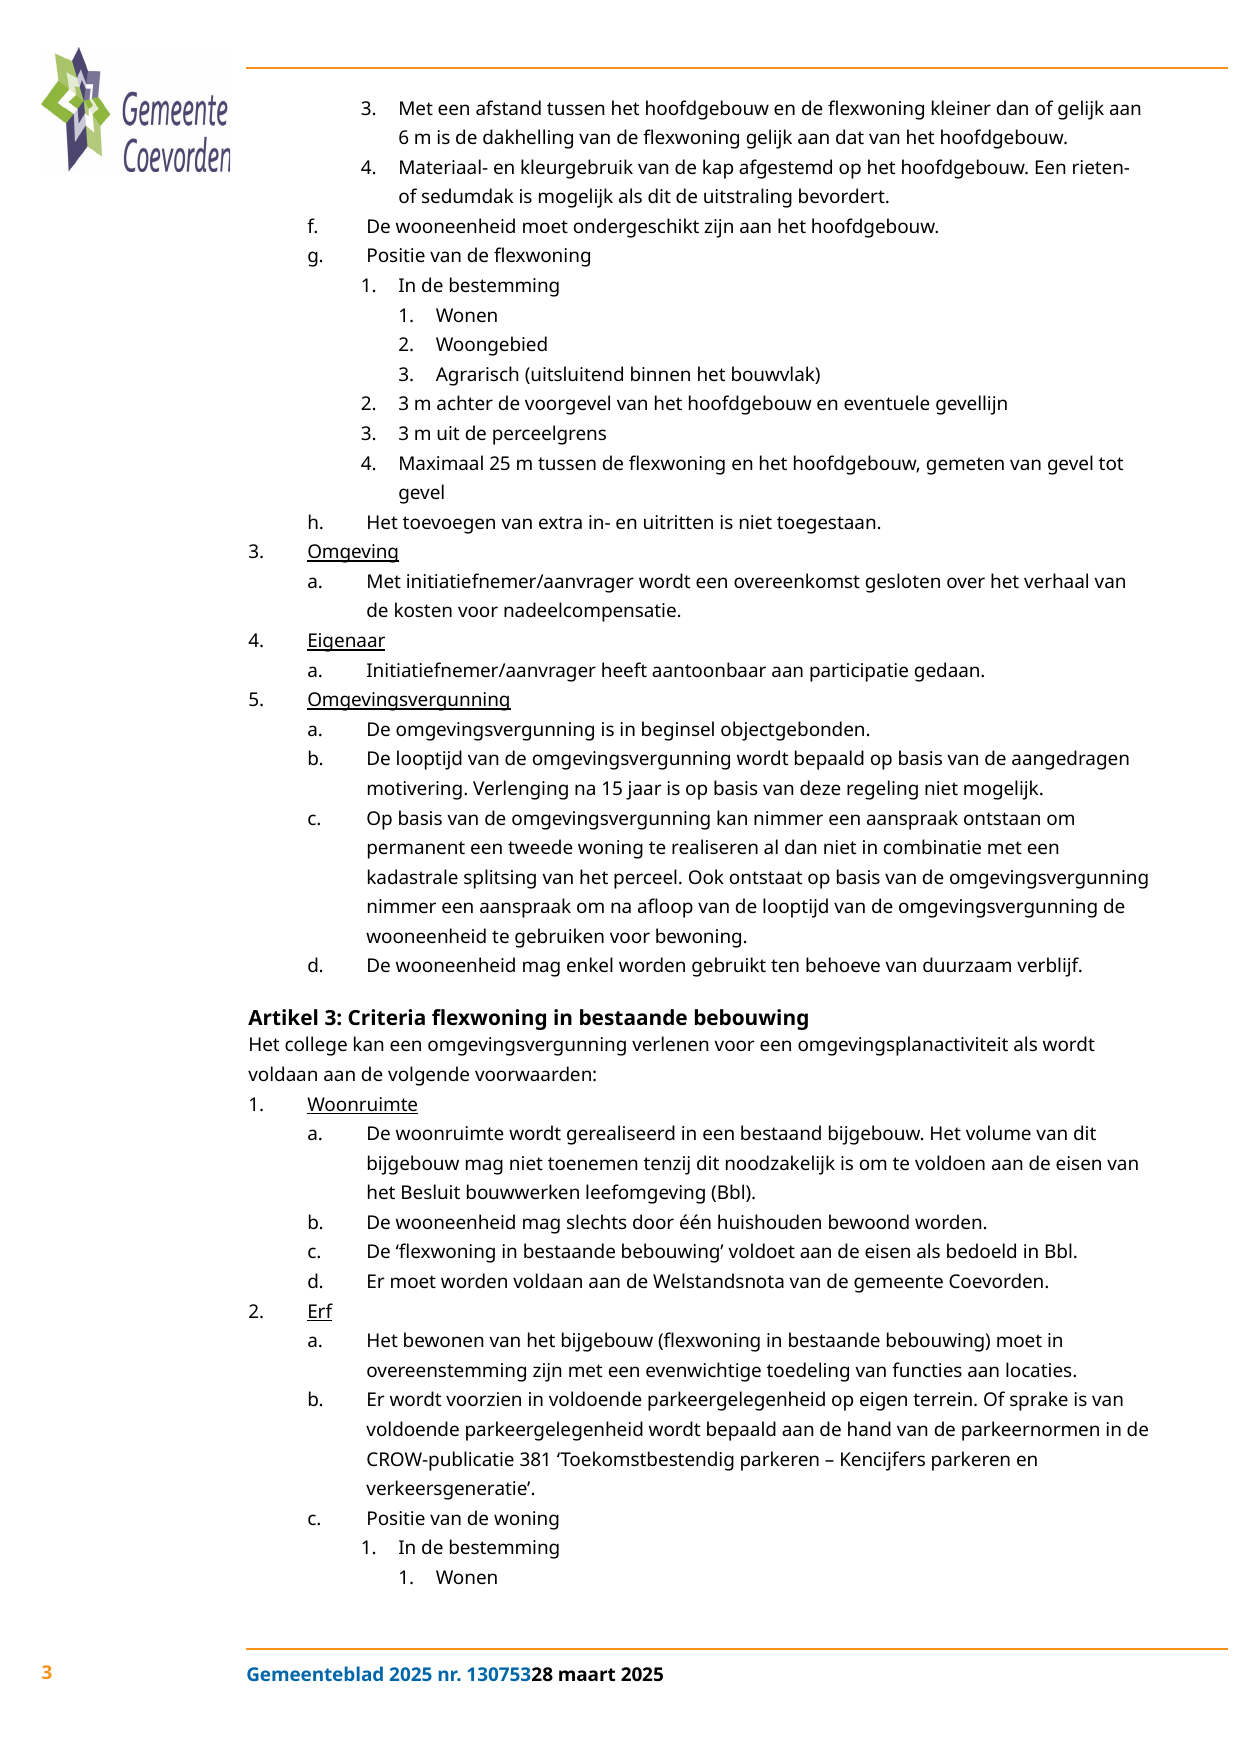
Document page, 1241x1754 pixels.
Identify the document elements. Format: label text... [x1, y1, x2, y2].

list De looptijd van de omgevingsvergunning wordt bepaald op basis van de aangedragen motivering. Verlenging na 15 jaar is op basis van deze regeling niet mogelijk. [307, 746, 1152, 801]
list In de bestemming [361, 1534, 1152, 1560]
list Woonruimte [248, 1091, 1152, 1116]
list Omgevingsvergunning [248, 686, 1152, 712]
list Initiatiefnemer/aanvrager heeft aantoonbaar aan participatie gedaan. [307, 657, 1152, 683]
text Artikel 3: Criteria flexwoning in bestaande bebouwing [248, 1003, 1152, 1032]
list Wonen [398, 1564, 1152, 1590]
list In de bestemming [361, 272, 1152, 298]
list De woonruimte wordt gerealiseerd in een bestaand bijgebouw. Het volume van dit bijgebouw mag niet toenemen tenzij dit noodzakelijk is om te voldoen aan de eisen van het Besluit bouwwerken leefomgeving (Bbl). [307, 1120, 1152, 1205]
list Eigenaar [248, 627, 1152, 653]
list Het toevoegen van extra in- en uitritten is niet toegestaan. [307, 509, 1152, 535]
list Erf [248, 1298, 1152, 1323]
list De wooneenheid mag slechts door één huishouden bewoond worden. [307, 1209, 1152, 1235]
list Woongebied [398, 331, 1152, 357]
list Positie van de flexwoning [307, 243, 1152, 268]
picture [41, 47, 231, 172]
list Met een afstand tussen het hoofdgebouw en de flexwoning kleiner dan of gelijk aan 6 m is de dakhelling van de flexwoning gelijk aan dat van het hoofdgebouw. [361, 95, 1152, 150]
list Agrarisch (uitsluitend binnen het bouwvlak) [398, 361, 1152, 387]
list 3 m achter de voorgevel van het hoofdgebouw en eventuele gevellijn [361, 391, 1152, 416]
list De omgevingsvergunning is in beginsel objectgebonden. [307, 716, 1152, 742]
list Wonen [398, 302, 1152, 328]
list Er wordt voorzien in voldoende parkeergelegenheid op eigen terrein. Of sprake is van voldoende parkeergelegenheid wordt bepaald aan de hand van de parkeernormen in de CROW-publicatie 381 ‘Toekomstbestendig parkeren – Kencijfers parkeren en verkeersgeneratie’. [307, 1387, 1152, 1501]
list Er moet worden voldaan aan de Welstandsnota van de gemeente Coevorden. [307, 1268, 1152, 1294]
list Maximaal 25 m tussen de flexwoning en het hoofdgebouw, gemeten van gevel tot gevel [361, 450, 1152, 505]
list Op basis van de omgevingsvergunning kan nimmer een aanspraak ontstaan om permanent een tweede woning te realiseren al dan niet in combinatie met een kadastrale splitsing van het perceel. Ook ontstaat op basis van de omgevingsvergunning nimmer een aanspraak om na afloop van de looptijd van de omgevingsvergunning de wooneenheid te gebruiken voor bewoning. [307, 805, 1152, 949]
list De ‘flexwoning in bestaande bebouwing’ voldoet aan de eisen als bedoeld in Bbl. [307, 1239, 1152, 1264]
list Omgeving [248, 538, 1152, 564]
list Positie van de woning [307, 1505, 1152, 1531]
list 3 m uit de perceelgrens [361, 420, 1152, 446]
list De wooneenheid moet ondergeschikt zijn aan het hoofdgebouw. [307, 213, 1152, 239]
list De wooneenheid mag enkel worden gebruikt ten behoeve van duurzaam verblijf. [307, 953, 1152, 978]
list Het bewonen van het bijgebouw (flexwoning in bestaande bebouwing) moet in overeenstemming zijn met een evenwichtige toedeling van functies aan locaties. [307, 1327, 1152, 1383]
text Het college kan een omgevingsvergunning verlenen voor een omgevingsplanactiviteit als wordt voldaan aan de volgende voorwaarden: [248, 1032, 1152, 1087]
list Materiaal- en kleurgebruik van de kap afgestemd op het hoofdgebouw. Een rieten- of sedumdak is mogelijk als dit de uitstraling bevordert. [361, 154, 1152, 209]
list Met initiatiefnemer/aanvrager wordt een overeenkomst gesloten over het verhaal van de kosten voor nadeelcompensatie. [307, 568, 1152, 623]
